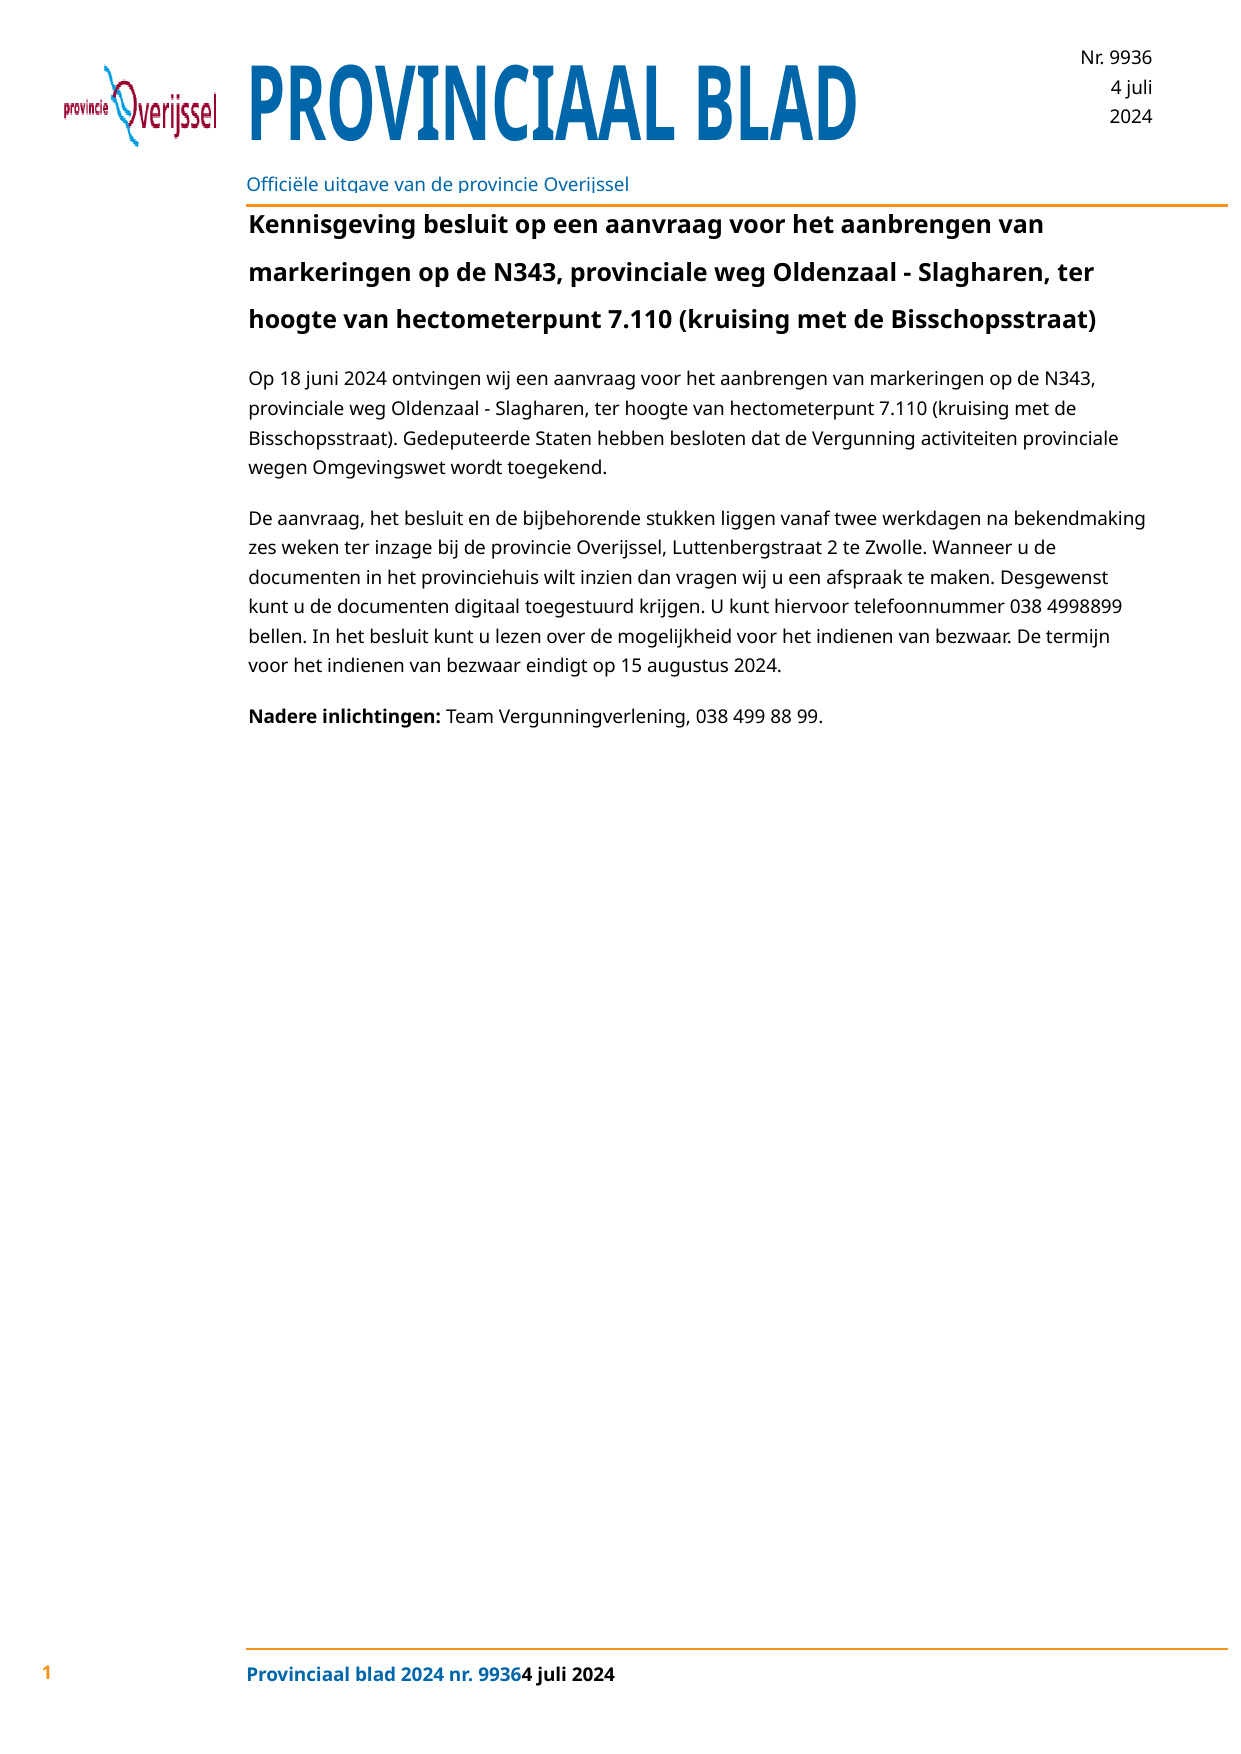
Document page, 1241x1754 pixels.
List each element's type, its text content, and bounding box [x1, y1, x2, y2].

text Op 18 juni 2024 ontvingen wij een aanvraag voor het aanbrengen van markeringen op de N343, provinciale weg Oldenzaal - Slagharen, ter hoogte van hectometerpunt 7.110 (kruising met de Bisschopsstraat). Gedeputeerde Staten hebben besloten dat de Vergunning activiteiten provinciale wegen Omgevingswet wordt toegekend. [248, 366, 1152, 480]
text De aanvraag, het besluit en de bijbehorende stukken liggen vanaf twee werkdagen na bekendmaking zes weken ter inzage bij de provincie Overijssel, Luttenbergstraat 2 te Zwolle. Wanneer u de documenten in het provinciehuis wilt inzien dan vragen wij u een afspraak te maken. Desgewenst kunt u de documenten digitaal toegestuurd krijgen. U kunt hiervoor telefoonnummer 038 4998899 bellen. In het besluit kunt u lezen over de mogelijkheid voor het indienen van bezwaar. De termijn voor het indienen van bezwaar eindigt op 15 augustus 2024. [248, 505, 1152, 678]
picture [41, 47, 231, 172]
text Kennisgeving besluit op een aanvraag voor het aanbrengen van markeringen op de N343, provinciale weg Oldenzaal - Slagharen, ter hoogte van hectometerpunt 7.110 (kruising met de Bisschopsstraat) [248, 207, 1152, 336]
text Nadere inlichtingen: Team Vergunningverlening, 038 499 88 99. [248, 703, 1152, 729]
